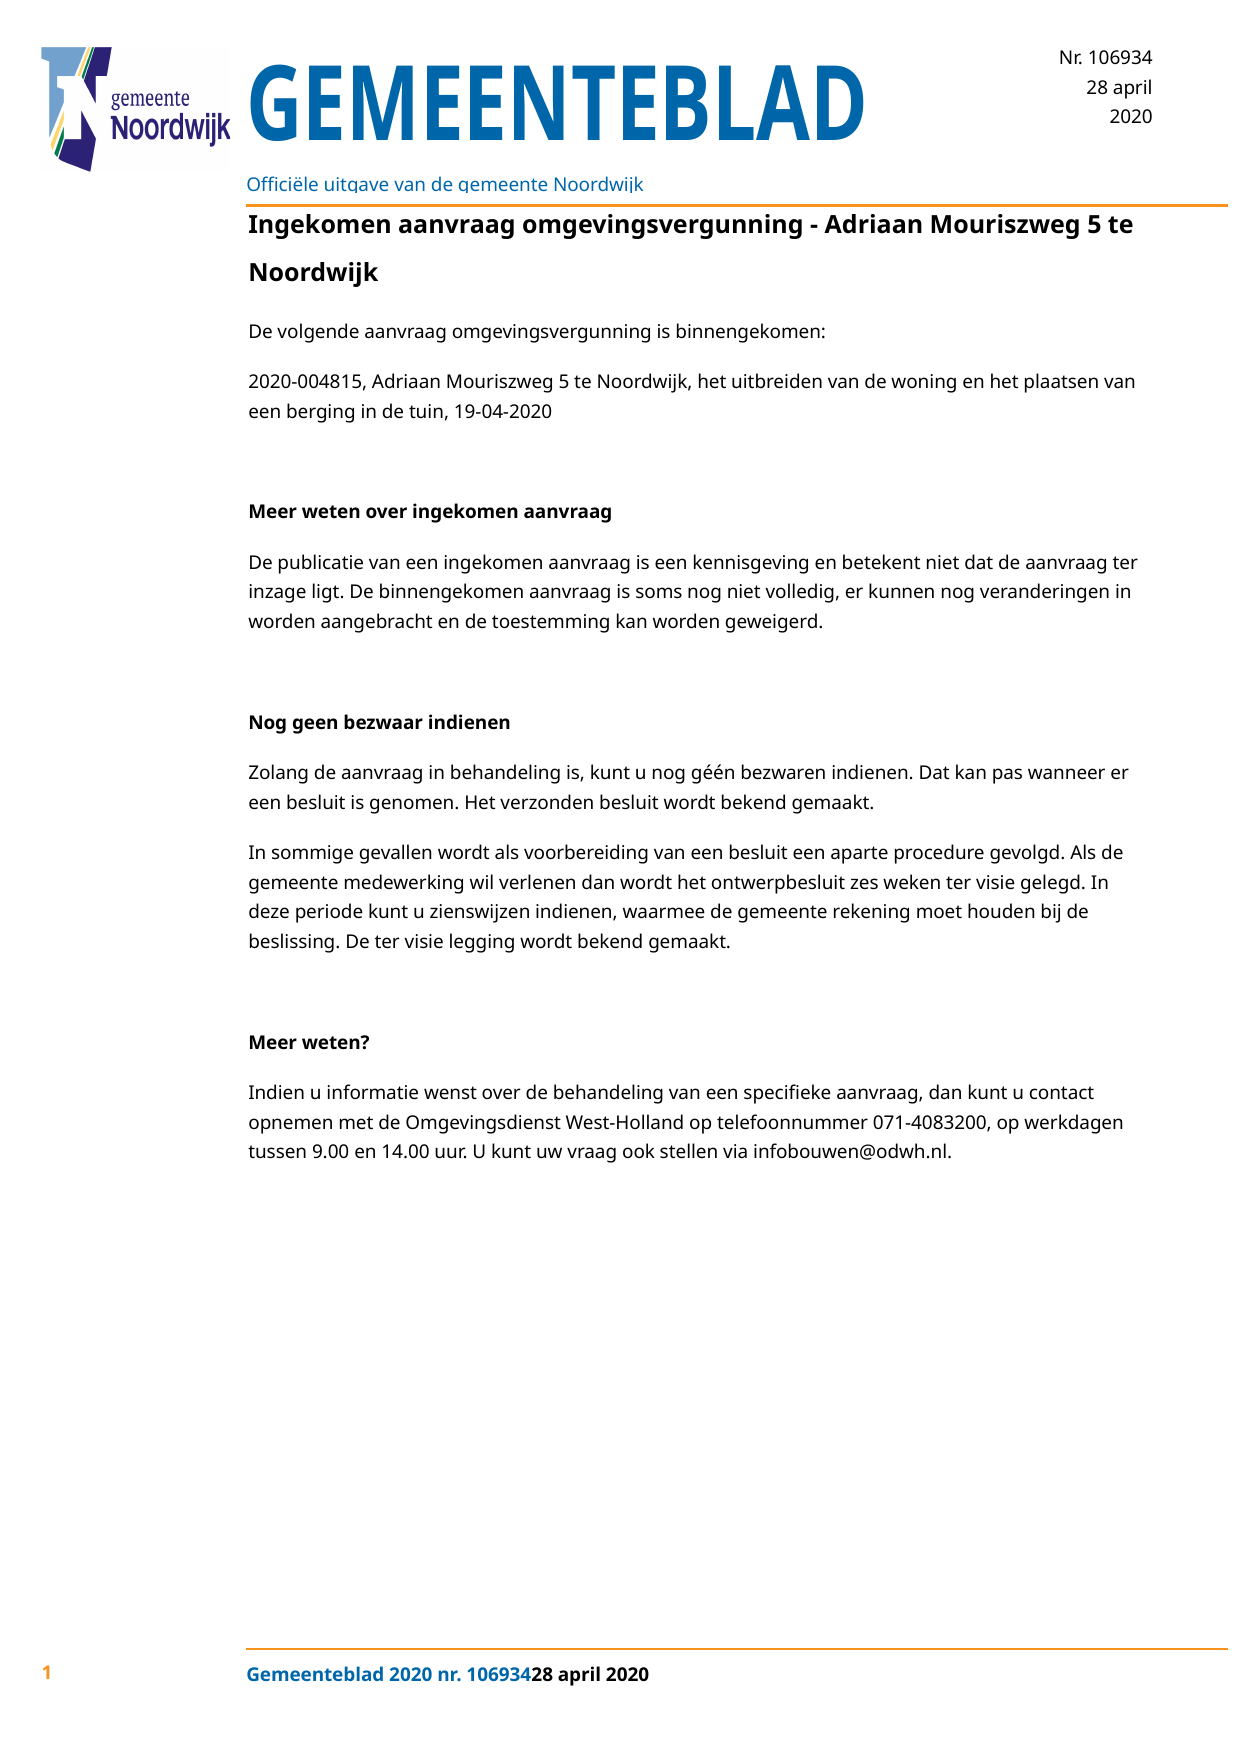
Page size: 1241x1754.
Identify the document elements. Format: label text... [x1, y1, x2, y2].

text Zolang de aanvraag in behandeling is, kunt u nog géén bezwaren indienen. Dat kan pas wanneer er een besluit is genomen. Het verzonden besluit wordt bekend gemaakt. [248, 759, 1152, 815]
text Meer weten over ingekomen aanvraag [248, 499, 1152, 524]
text De volgende aanvraag omgevingsvergunning is binnengekomen: [248, 318, 1152, 344]
text Meer weten? [248, 1029, 1152, 1055]
text In sommige gevallen wordt als voorbereiding van een besluit een aparte procedure gevolgd. Als de gemeente medewerking wil verlenen dan wordt het ontwerpbesluit zes weken ter visie gelegd. In deze periode kunt u zienswijzen indienen, waarmee de gemeente rekening moet houden bij de beslissing. De ter visie legging wordt bekend gemaakt. [248, 839, 1152, 954]
text De publicatie van een ingekomen aanvraag is een kennisgeving en betekent niet dat de aanvraag ter inzage ligt. De binnengekomen aanvraag is soms nog niet volledig, er kunnen nog veranderingen in worden aangebracht en de toestemming kan worden geweigerd. [248, 549, 1152, 634]
picture [41, 47, 231, 172]
text Indien u informatie wenst over de behandeling van een specifieke aanvraag, dan kunt u contact opnemen met de Omgevingsdienst West-Holland op telefoonnummer 071-4083200, op werkdagen tussen 9.00 en 14.00 uur. U kunt uw vraag ook stellen via infobouwen@odwh.nl. [248, 1079, 1152, 1164]
text Nog geen bezwaar indienen [248, 709, 1152, 735]
text 2020-004815, Adriaan Mouriszweg 5 te Noordwijk, het uitbreiden van de woning en het plaatsen van een berging in de tuin, 19-04-2020 [248, 368, 1152, 424]
text Ingekomen aanvraag omgevingsvergunning - Adriaan Mouriszweg 5 te Noordwijk [248, 207, 1152, 288]
